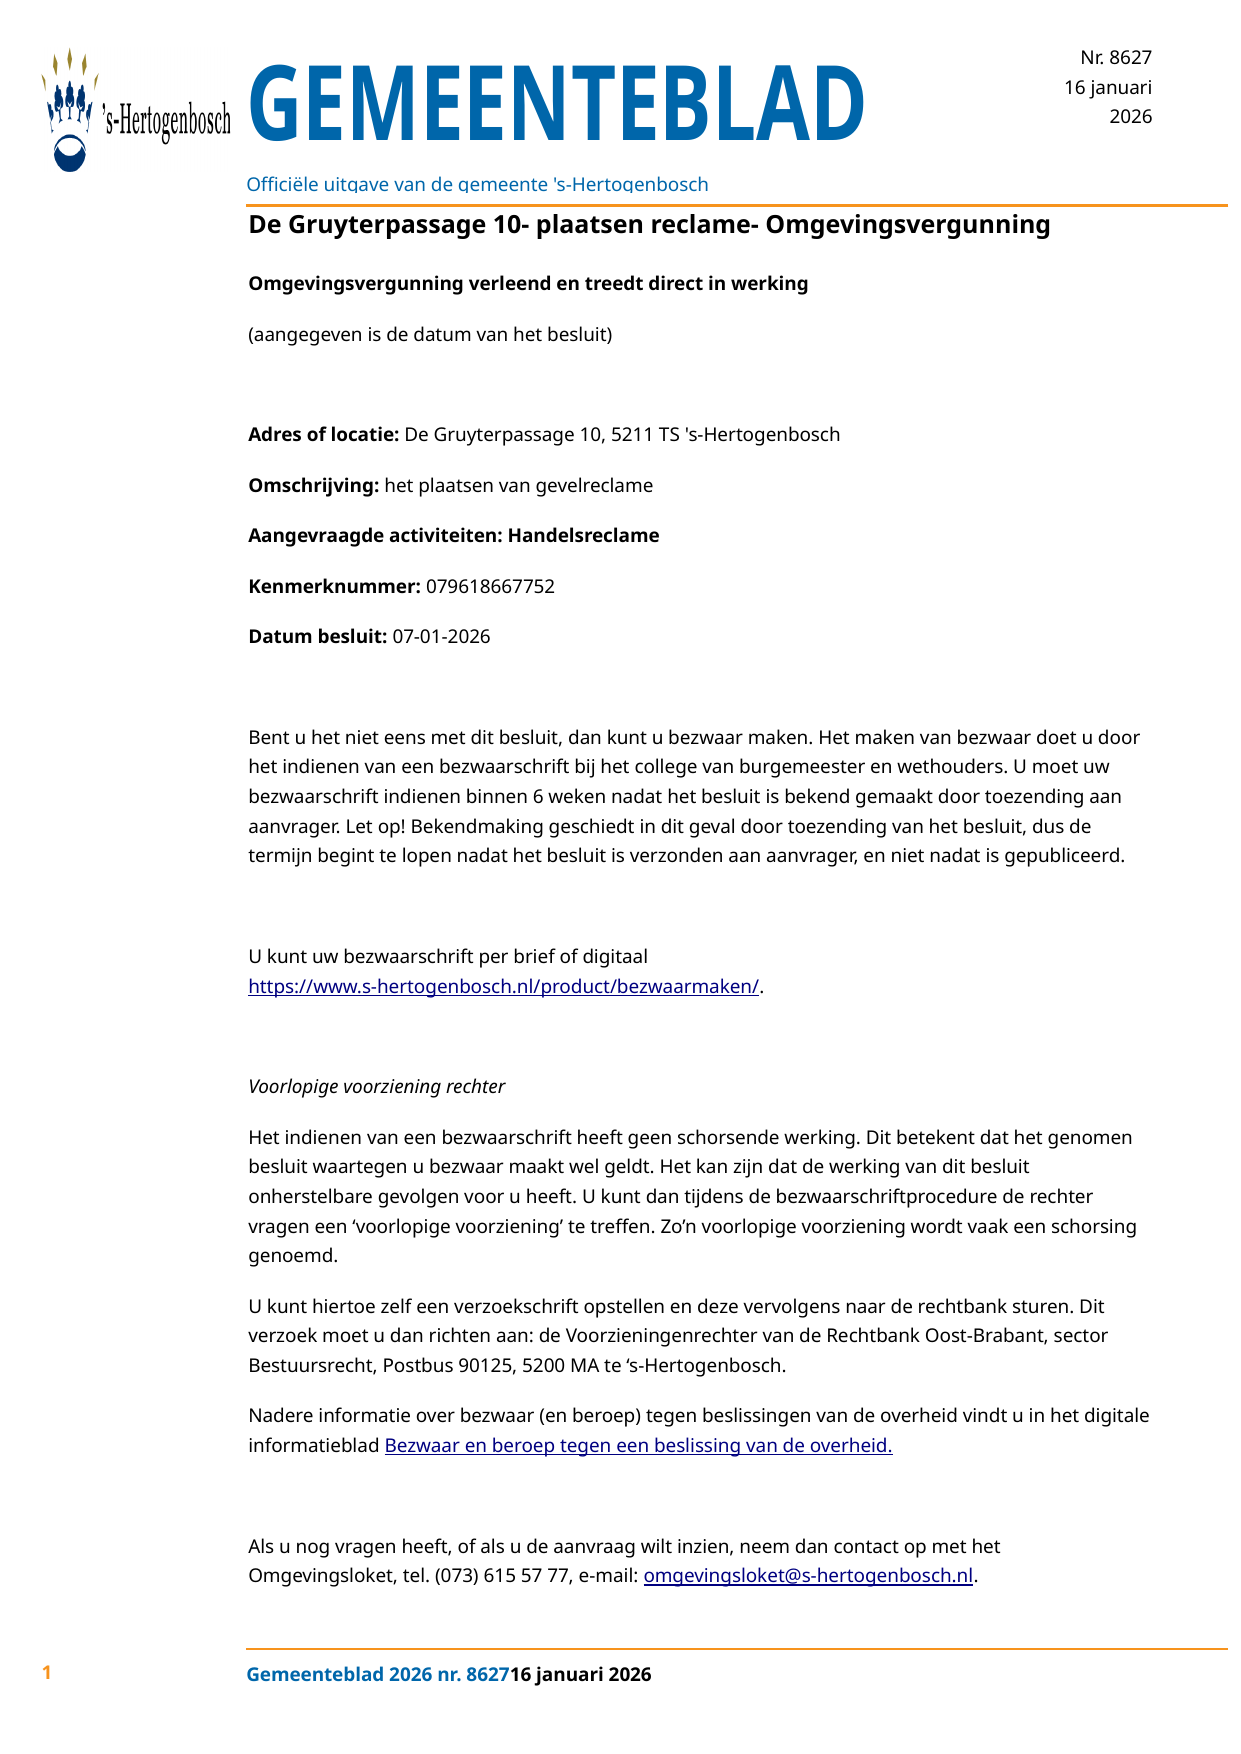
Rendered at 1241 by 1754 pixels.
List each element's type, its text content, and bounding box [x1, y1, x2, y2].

text Aangevraagde activiteiten: Handelsreclame [248, 522, 1152, 548]
text Bent u het niet eens met dit besluit, dan kunt u bezwaar maken. Het maken van bezwaar doet u door het indienen van een bezwaarschrift bij het college van burgemeester en wethouders. U moet uw bezwaarschrift indienen binnen 6 weken nadat het besluit is bekend gemaakt door toezending aan aanvrager. Let op! Bekendmaking geschiedt in dit geval door toezending van het besluit, dus de termijn begint te lopen nadat het besluit is verzonden aan aanvrager, en niet nadat is gepubliceerd. [248, 724, 1152, 868]
text Datum besluit: 07-01-2026 [248, 623, 1152, 649]
text U kunt uw bezwaarschrift per brief of digitaal https://www.s-hertogenbosch.nl/product/bezwaarmaken/. [248, 943, 1152, 998]
text Omschrijving: het plaatsen van gevelreclame [248, 472, 1152, 498]
picture [41, 47, 231, 172]
text Als u nog vragen heeft, of als u de aanvraag wilt inzien, neem dan contact op met het Omgevingsloket, tel. (073) 615 57 77, e-mail: omgevingsloket@s-hertogenbosch.nl. [248, 1533, 1152, 1588]
text Kenmerknummer: 079618667752 [248, 573, 1152, 598]
text U kunt hiertoe zelf een verzoekschrift opstellen en deze vervolgens naar de rechtbank sturen. Dit verzoek moet u dan richten aan: de Voorzieningenrechter van de Rechtbank Oost-Brabant, sector Bestuursrecht, Postbus 90125, 5200 MA te ‘s-Hertogenbosch. [248, 1293, 1152, 1378]
text (aangegeven is de datum van het besluit) [248, 321, 1152, 346]
text De Gruyterpassage 10- plaatsen reclame- Omgevingsvergunning [248, 207, 1152, 241]
text Het indienen van een bezwaarschrift heeft geen schorsende werking. Dit betekent dat het genomen besluit waartegen u bezwaar maakt wel geldt. Het kan zijn dat de werking van dit besluit onherstelbare gevolgen voor u heeft. U kunt dan tijdens de bezwaarschriftprocedure de rechter vragen een ‘voorlopige voorziening’ te treffen. Zo’n voorlopige voorziening wordt vaak een schorsing genoemd. [248, 1124, 1152, 1268]
text Adres of locatie: De Gruyterpassage 10, 5211 TS 's-Hertogenbosch [248, 422, 1152, 447]
text Nadere informatie over bezwaar (en beroep) tegen beslissingen van de overheid vindt u in het digitale informatieblad Bezwaar en beroep tegen een beslissing van de overheid. [248, 1402, 1152, 1458]
text Voorlopige voorziening rechter [248, 1074, 1152, 1099]
text Omgevingsvergunning verleend en treedt direct in werking [248, 270, 1152, 296]
